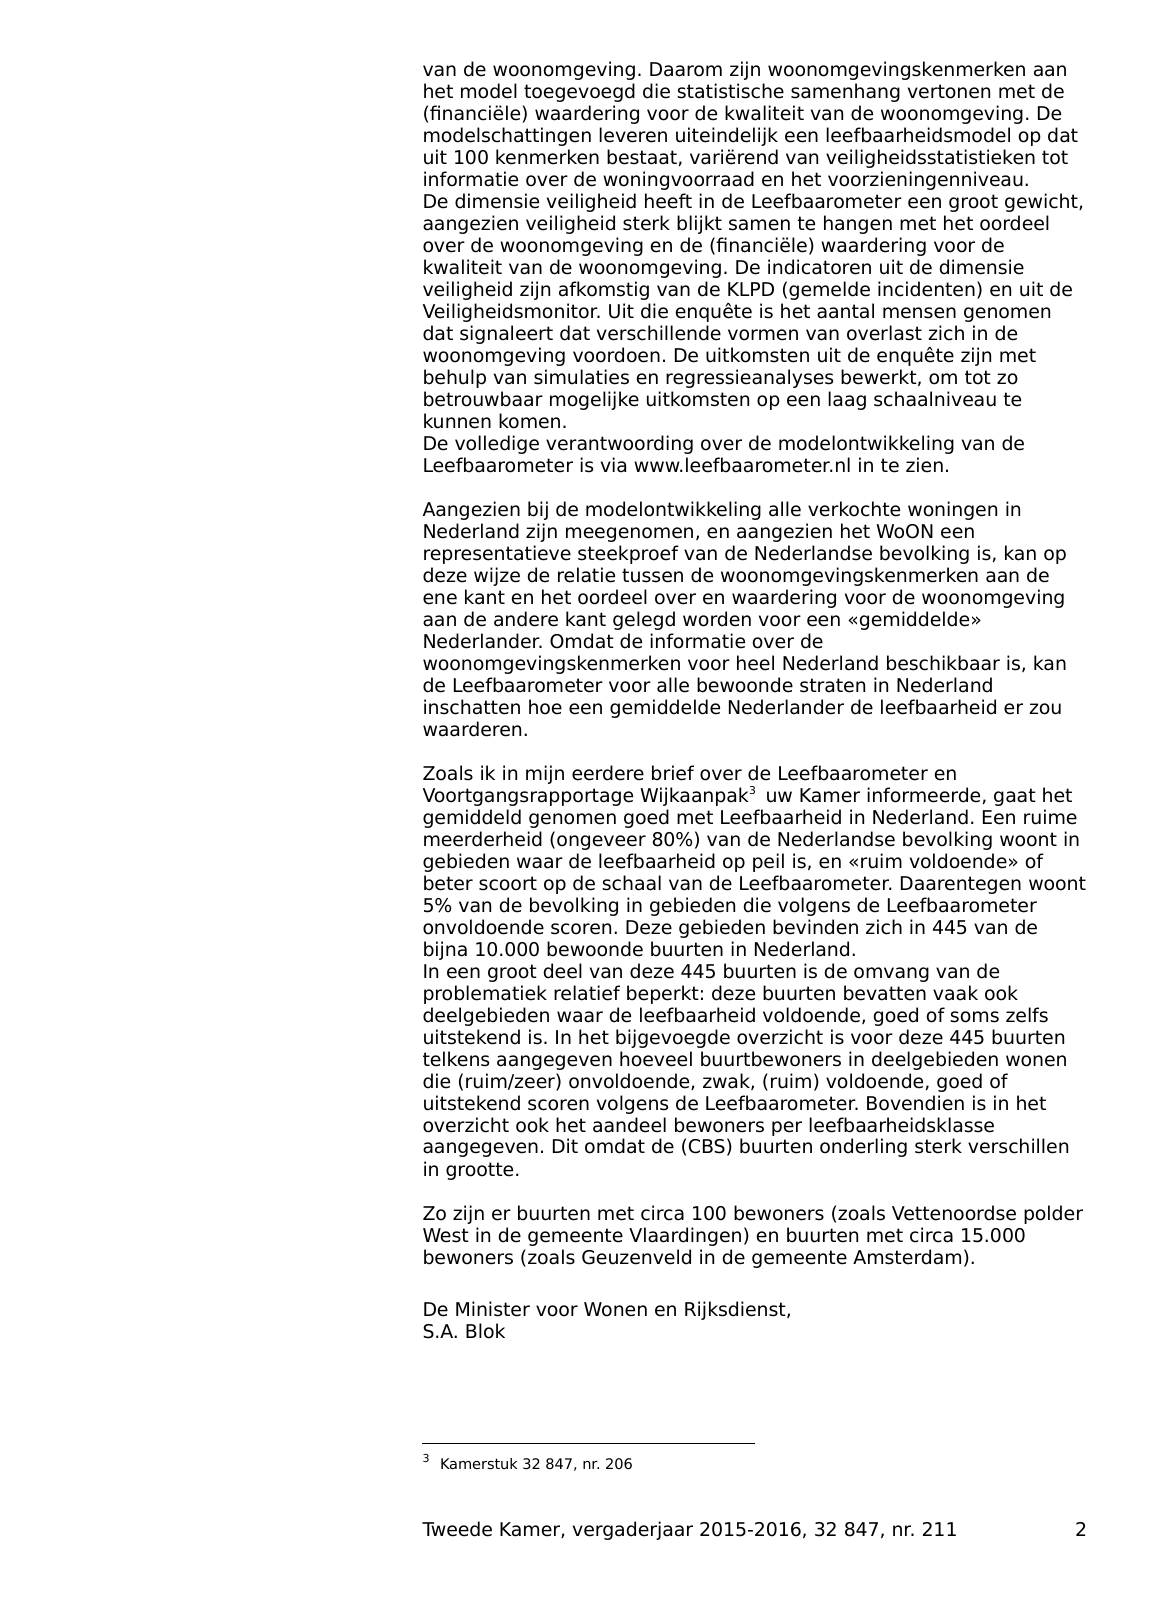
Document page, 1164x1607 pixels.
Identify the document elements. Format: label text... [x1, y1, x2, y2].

text Aangezien bij de modelontwikkeling alle verkochte woningen in Nederland zijn meegenomen, en aangezien het WoON een representatieve steekproef van de Nederlandse bevolking is, kan op deze wijze de relatie tussen de woonomgevingskenmerken aan de ene kant en het oordeel over en waardering voor de woonomgeving aan de andere kant gelegd worden voor een «gemiddelde» Nederlander. Omdat de informatie over de woonomgevingskenmerken voor heel Nederland beschikbaar is, kan de Leefbaarometer voor alle bewoonde straten in Nederland inschatten hoe een gemiddelde Nederlander de leefbaarheid er zou waarderen. [422, 499, 1087, 741]
text De dimensie veiligheid heeft in de Leefbaarometer een groot gewicht, aangezien veiligheid sterk blijkt samen te hangen met het oordeel over de woonomgeving en de (financiële) waardering voor de kwaliteit van de woonomgeving. De indicatoren uit de dimensie veiligheid zijn afkomstig van de KLPD (gemelde incidenten) en uit de Veiligheidsmonitor. Uit die enquête is het aantal mensen genomen dat signaleert dat verschillende vormen van overlast zich in de woonomgeving voordoen. De uitkomsten uit de enquête zijn met behulp van simulaties en regressieanalyses bewerkt, om tot zo betrouwbaar mogelijke uitkomsten op een laag schaalniveau te kunnen komen. [422, 191, 1087, 433]
text Kamerstuk 32 847, nr. 206 [422, 1452, 1087, 1474]
text Zo zijn er buurten met circa 100 bewoners (zoals Vettenoordse polder West in de gemeente Vlaardingen) en buurten met circa 15.000 bewoners (zoals Geuzenveld in de gemeente Amsterdam). [422, 1203, 1087, 1268]
text van de woonomgeving. Daarom zijn woonomgevingskenmerken aan het model toegevoegd die statistische samenhang vertonen met de (financiële) waardering voor de kwaliteit van de woonomgeving. De modelschattingen leveren uiteindelijk een leefbaarheidsmodel op dat uit 100 kenmerken bestaat, variërend van veiligheidsstatistieken tot informatie over de woningvoorraad en het voorzieningenniveau. [422, 59, 1087, 191]
text Zoals ik in mijn eerdere brief over de Leefbaarometer en Voortgangsrapportage Wijkaanpak uw Kamer informeerde, gaat het gemiddeld genomen goed met Leefbaarheid in Nederland. Een ruime meerderheid (ongeveer 80%) van de Nederlandse bevolking woont in gebieden waar de leefbaarheid op peil is, en «ruim voldoende» of beter scoort op de schaal van de Leefbaarometer. Daarentegen woont 5% van de bevolking in gebieden die volgens de Leefbaarometer onvoldoende scoren. Deze gebieden bevinden zich in 445 van de bijna 10.000 bewoonde buurten in Nederland. [422, 763, 1087, 961]
text In een groot deel van deze 445 buurten is de omvang van de problematiek relatief beperkt: deze buurten bevatten vaak ook deelgebieden waar de leefbaarheid voldoende, goed of soms zelfs uitstekend is. In het bijgevoegde overzicht is voor deze 445 buurten telkens aangegeven hoeveel buurtbewoners in deelgebieden wonen die (ruim/zeer) onvoldoende, zwak, (ruim) voldoende, goed of uitstekend scoren volgens de Leefbaarometer. Bovendien is in het overzicht ook het aandeel bewoners per leefbaarheidsklasse aangegeven. Dit omdat de (CBS) buurten onderling sterk verschillen in grootte. [422, 961, 1087, 1180]
text De Minister voor Wonen en Rijksdienst, S.A. Blok [422, 1298, 1087, 1342]
text De volledige verantwoording over de modelontwikkeling van de Leefbaarometer is via www.leefbaarometer.nl in te zien. [422, 433, 1087, 477]
